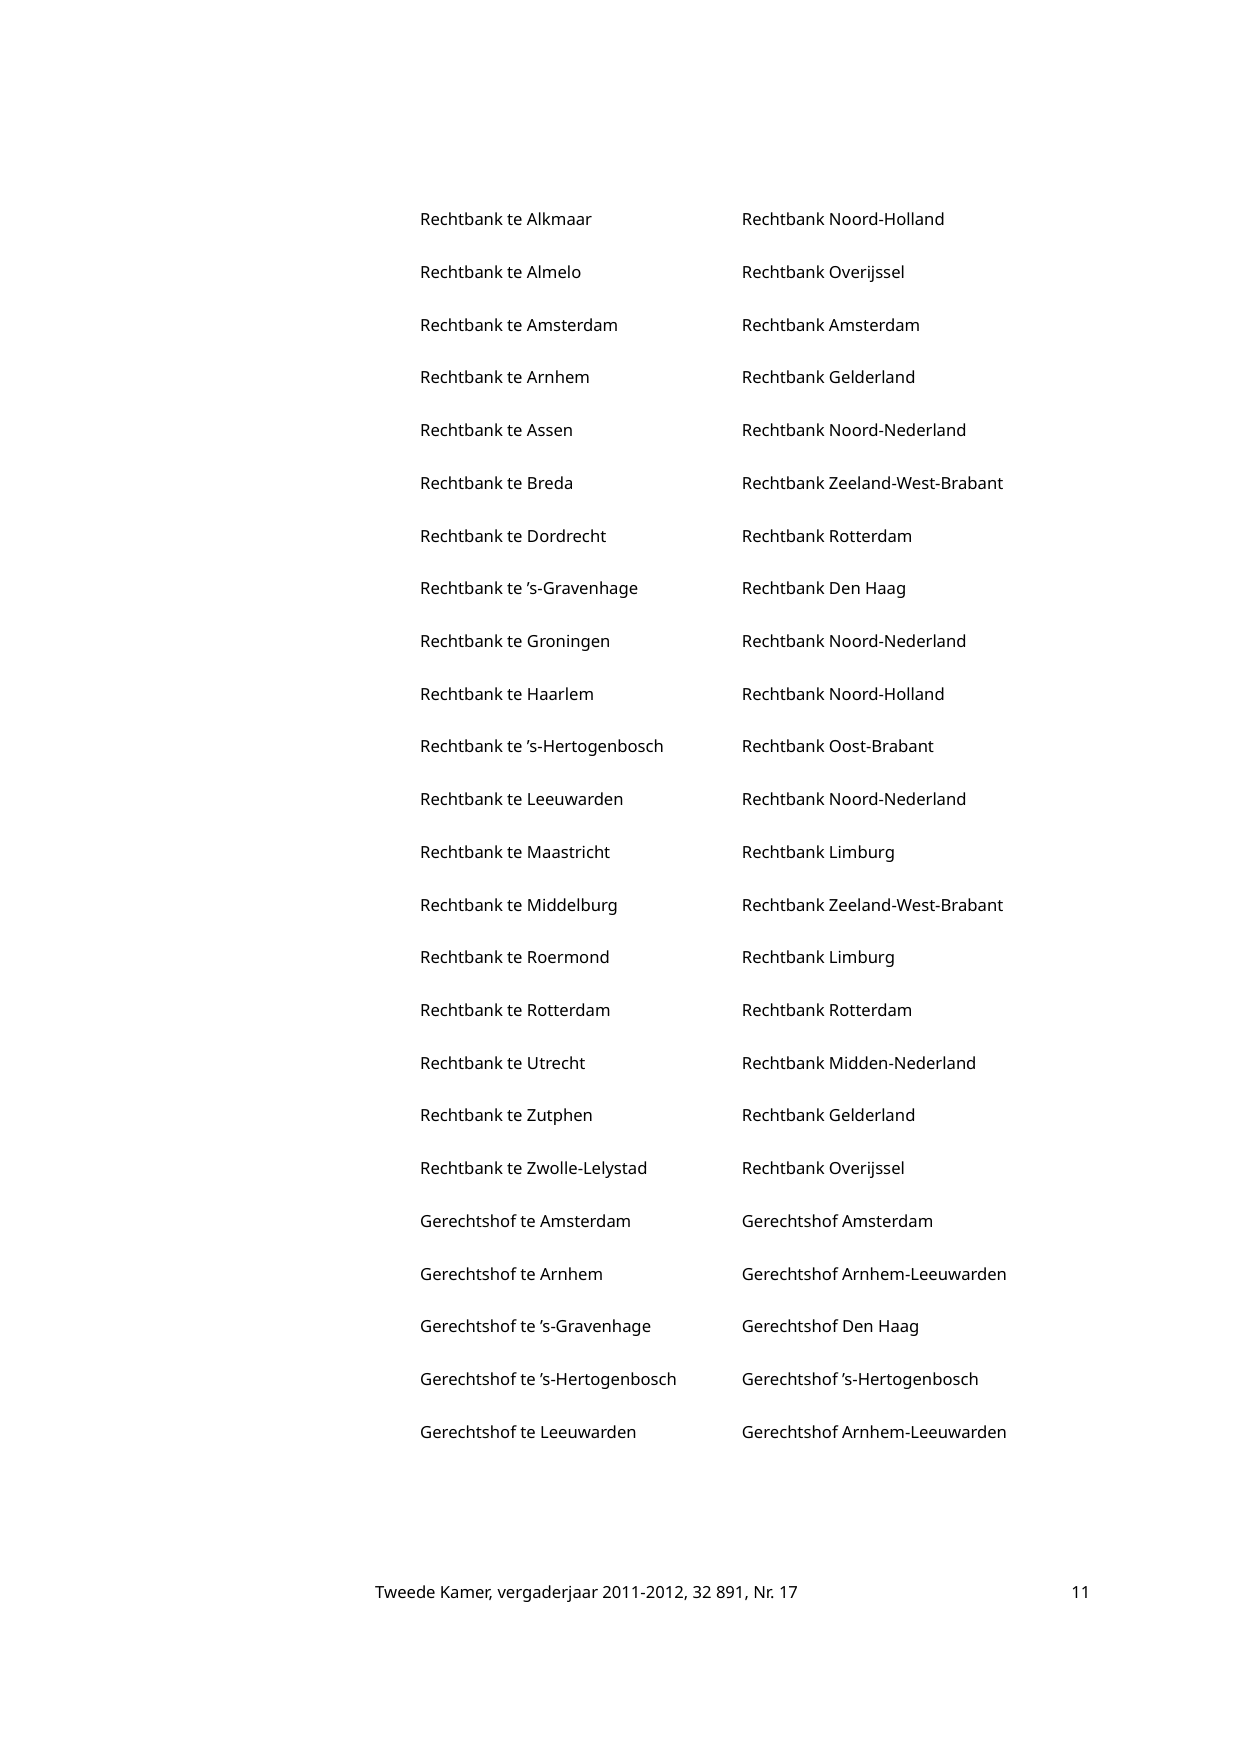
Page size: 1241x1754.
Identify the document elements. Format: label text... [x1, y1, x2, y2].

table_cell Rechtbank Noord-Nederland [742, 419, 1090, 471]
table_cell Rechtbank te Assen [420, 419, 742, 471]
table_cell Rechtbank te Middelburg [420, 893, 742, 946]
table_cell Gerechtshof te ’s-Gravenhage [420, 1315, 742, 1367]
table_cell Rechtbank te Haarlem [420, 682, 742, 735]
table_cell Rechtbank te Rotterdam [420, 999, 742, 1051]
table_cell Rechtbank te Zwolle-Lelystad [420, 1157, 742, 1209]
table_cell Rechtbank te Groningen [420, 630, 742, 682]
table_cell Rechtbank Rotterdam [742, 999, 1090, 1051]
table_cell Rechtbank te ’s-Hertogenbosch [420, 735, 742, 788]
table_cell Rechtbank te Zutphen [420, 1104, 742, 1157]
table_cell Gerechtshof te ’s-Hertogenbosch [420, 1368, 742, 1420]
table_cell Rechtbank te Dordrecht [420, 524, 742, 577]
table_header Rechtbank Noord-Holland [742, 208, 1090, 261]
table_header Rechtbank te Alkmaar [420, 208, 742, 261]
table_cell Rechtbank Noord-Holland [742, 682, 1090, 735]
table_cell Rechtbank te Maastricht [420, 840, 742, 893]
table_cell Rechtbank te Arnhem [420, 366, 742, 419]
table_cell Rechtbank te Utrecht [420, 1051, 742, 1104]
table_cell Gerechtshof Arnhem-Leeuwarden [742, 1420, 1090, 1473]
table_cell Rechtbank te Breda [420, 471, 742, 524]
table_cell Rechtbank Noord-Nederland [742, 630, 1090, 682]
table_cell Rechtbank Noord-Nederland [742, 788, 1090, 840]
table_cell Rechtbank Limburg [742, 946, 1090, 998]
table_cell Rechtbank Den Haag [742, 577, 1090, 629]
table_cell Gerechtshof ’s-Hertogenbosch [742, 1368, 1090, 1420]
table_cell Gerechtshof Amsterdam [742, 1209, 1090, 1262]
table_cell Gerechtshof te Leeuwarden [420, 1420, 742, 1473]
table_cell Rechtbank Limburg [742, 840, 1090, 893]
table_cell Rechtbank Amsterdam [742, 313, 1090, 366]
table_cell Rechtbank Zeeland-West-Brabant [742, 893, 1090, 946]
table_cell Rechtbank Overijssel [742, 261, 1090, 313]
table_cell Rechtbank te Almelo [420, 261, 742, 313]
table_cell Rechtbank Overijssel [742, 1157, 1090, 1209]
table_cell Gerechtshof Arnhem-Leeuwarden [742, 1262, 1090, 1315]
table_cell Rechtbank te Roermond [420, 946, 742, 998]
table_cell Rechtbank Oost-Brabant [742, 735, 1090, 788]
table_cell Gerechtshof te Amsterdam [420, 1209, 742, 1262]
table_cell Rechtbank te Leeuwarden [420, 788, 742, 840]
table_cell Gerechtshof Den Haag [742, 1315, 1090, 1367]
table_cell Rechtbank Midden-Nederland [742, 1051, 1090, 1104]
table_cell Gerechtshof te Arnhem [420, 1262, 742, 1315]
table_cell Rechtbank Rotterdam [742, 524, 1090, 577]
table_cell Rechtbank Gelderland [742, 366, 1090, 419]
table_cell Rechtbank Gelderland [742, 1104, 1090, 1157]
table_cell Rechtbank te Amsterdam [420, 313, 742, 366]
table_cell Rechtbank Zeeland-West-Brabant [742, 471, 1090, 524]
table_cell Rechtbank te ’s-Gravenhage [420, 577, 742, 629]
